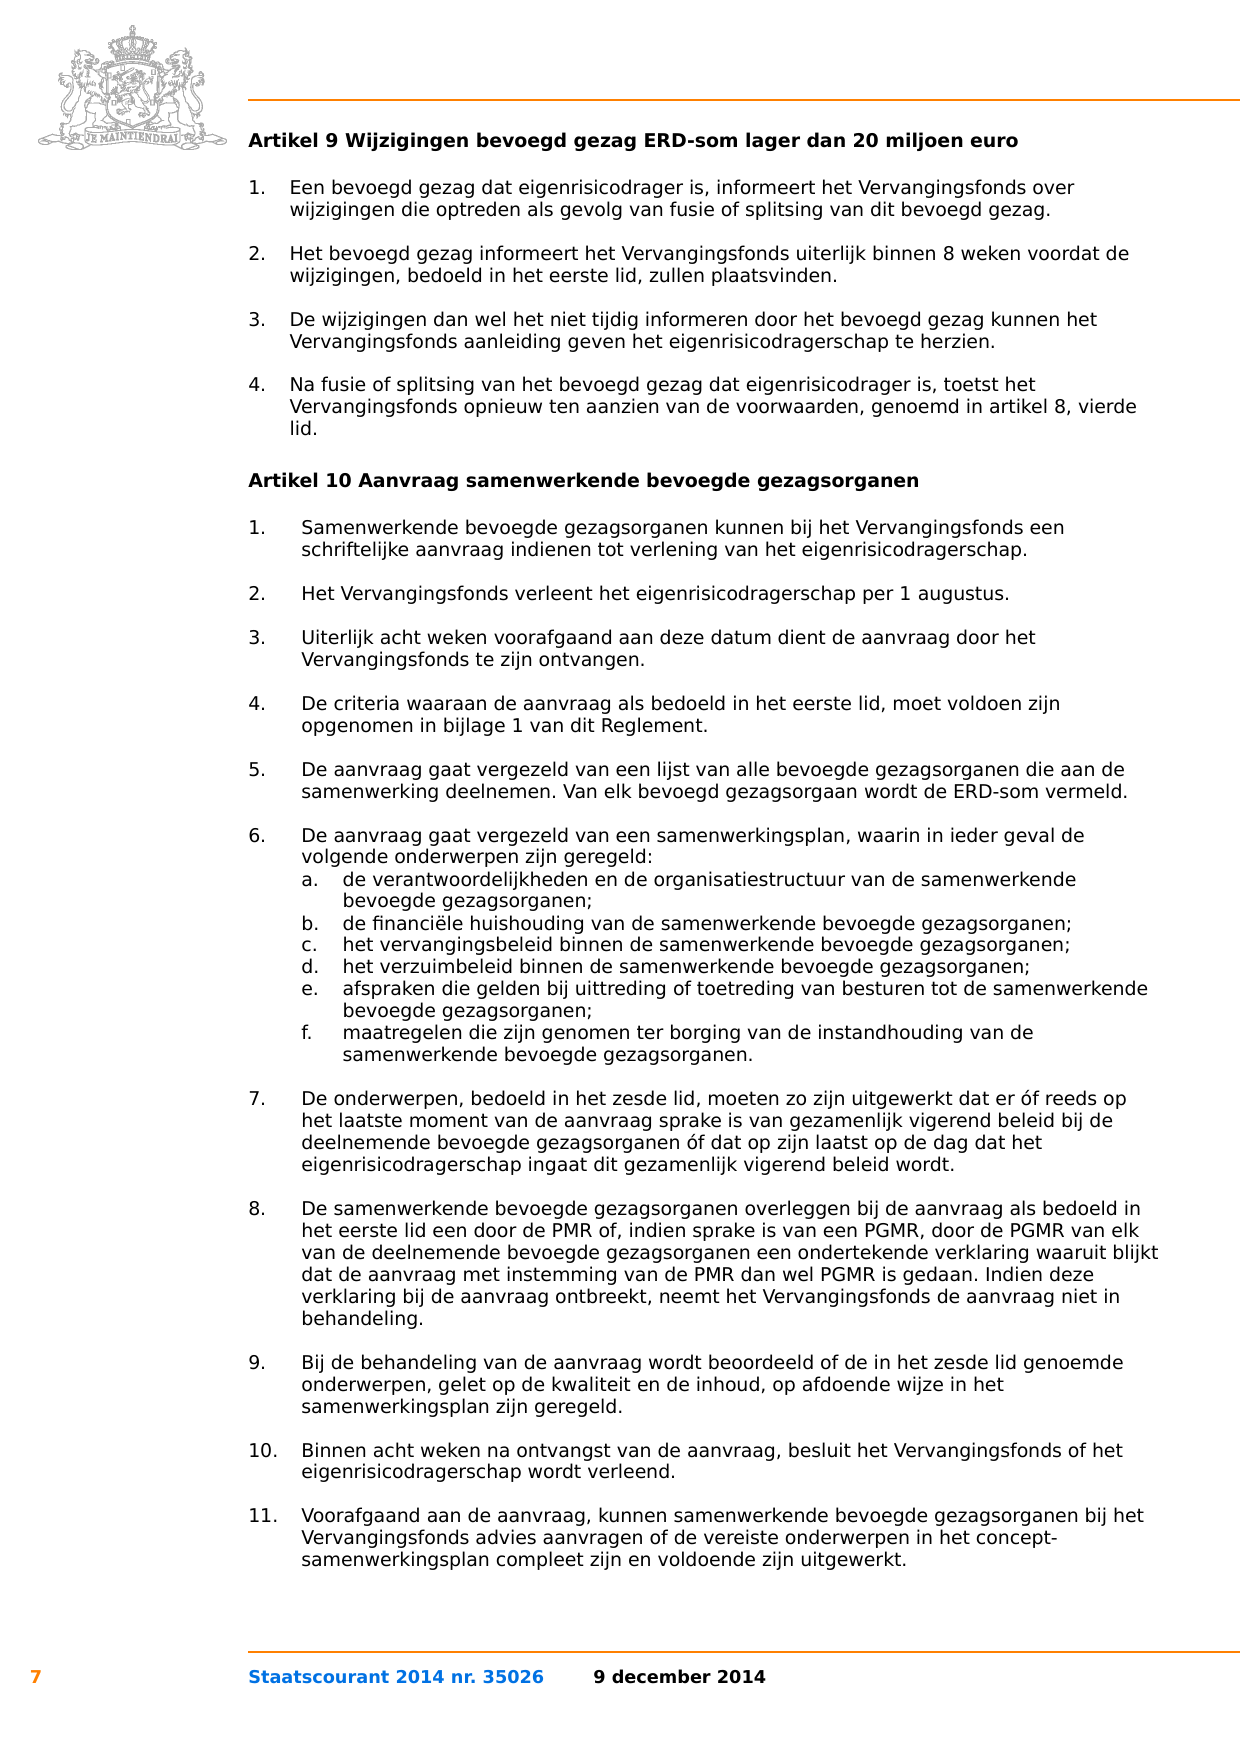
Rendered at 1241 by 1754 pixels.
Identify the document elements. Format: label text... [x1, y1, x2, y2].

text 2. Het bevoegd gezag informeert het Vervangingsfonds uiterlijk binnen 8 weken voordat de wijzigingen, bedoeld in het eerste lid, zullen plaatsvinden. [248, 243, 1163, 287]
text 3. Uiterlijk acht weken voorafgaand aan deze datum dient de aanvraag door het Vervangingsfonds te zijn ontvangen. [248, 627, 1163, 671]
text 7. De onderwerpen, bedoeld in het zesde lid, moeten zo zijn uitgewerkt dat er óf reeds op het laatste moment van de aanvraag sprake is van gezamenlijk vigerend beleid bij de deelnemende bevoegde gezagsorganen óf dat op zijn laatst op de dag dat het eigenrisicodragerschap ingaat dit gezamenlijk vigerend beleid wordt. [248, 1088, 1163, 1176]
subtitle Artikel 10 Aanvraag samenwerkende bevoegde gezagsorganen [248, 470, 1163, 492]
text 6. De aanvraag gaat vergezeld van een samenwerkingsplan, waarin in ieder geval de volgende onderwerpen zijn geregeld: [248, 824, 1163, 868]
text 5. De aanvraag gaat vergezeld van een lijst van alle bevoegde gezagsorganen die aan de samenwerking deelnemen. Van elk bevoegd gezagsorgaan wordt de ERD-som vermeld. [248, 759, 1163, 803]
text 1. Samenwerkende bevoegde gezagsorganen kunnen bij het Vervangingsfonds een schriftelijke aanvraag indienen tot verlening van het eigenrisicodragerschap. [248, 517, 1163, 561]
text f. maatregelen die zijn genomen ter borging van de instandhouding van de samenwerkende bevoegde gezagsorganen. [301, 1022, 1163, 1066]
text 10. Binnen acht weken na ontvangst van de aanvraag, besluit het Vervangingsfonds of het eigenrisicodragerschap wordt verleend. [248, 1439, 1163, 1483]
text 2. Het Vervangingsfonds verleent het eigenrisicodragerschap per 1 augustus. [248, 583, 1163, 605]
text 9. Bij de behandeling van de aanvraag wordt beoordeeld of de in het zesde lid genoemde onderwerpen, gelet op de kwaliteit en de inhoud, op afdoende wijze in het samenwerkingsplan zijn geregeld. [248, 1352, 1163, 1418]
text 3. De wijzigingen dan wel het niet tijdig informeren door het bevoegd gezag kunnen het Vervangingsfonds aanleiding geven het eigenrisicodragerschap te herzien. [248, 308, 1163, 352]
picture [38, 25, 227, 150]
text 4. Na fusie of splitsing van het bevoegd gezag dat eigenrisicodrager is, toetst het Vervangingsfonds opnieuw ten aanzien van de voorwaarden, genoemd in artikel 8, vierde lid. [248, 374, 1163, 440]
text 11. Voorafgaand aan de aanvraag, kunnen samenwerkende bevoegde gezagsorganen bij het Vervangingsfonds advies aanvragen of de vereiste onderwerpen in het concept-samenwerkingsplan compleet zijn en voldoende zijn uitgewerkt. [248, 1505, 1163, 1571]
text b. de financiële huishouding van de samenwerkende bevoegde gezagsorganen; [301, 912, 1163, 934]
text d. het verzuimbeleid binnen de samenwerkende bevoegde gezagsorganen; [301, 956, 1163, 978]
text 1. Een bevoegd gezag dat eigenrisicodrager is, informeert het Vervangingsfonds over wijzigingen die optreden als gevolg van fusie of splitsing van dit bevoegd gezag. [248, 177, 1163, 221]
text 4. De criteria waaraan de aanvraag als bedoeld in het eerste lid, moet voldoen zijn opgenomen in bijlage 1 van dit Reglement. [248, 693, 1163, 737]
text 8. De samenwerkende bevoegde gezagsorganen overleggen bij de aanvraag als bedoeld in het eerste lid een door de PMR of, indien sprake is van een PGMR, door de PGMR van elk van de deelnemende bevoegde gezagsorganen een ondertekende verklaring waaruit blijkt dat de aanvraag met instemming van de PMR dan wel PGMR is gedaan. Indien deze verklaring bij de aanvraag ontbreekt, neemt het Vervangingsfonds de aanvraag niet in behandeling. [248, 1198, 1163, 1330]
subtitle Artikel 9 Wijzigingen bevoegd gezag ERD-som lager dan 20 miljoen euro [248, 130, 1163, 152]
text e. afspraken die gelden bij uittreding of toetreding van besturen tot de samenwerkende bevoegde gezagsorganen; [301, 978, 1163, 1022]
text a. de verantwoordelijkheden en de organisatiestructuur van de samenwerkende bevoegde gezagsorganen; [301, 868, 1163, 912]
text c. het vervangingsbeleid binnen de samenwerkende bevoegde gezagsorganen; [301, 934, 1163, 956]
